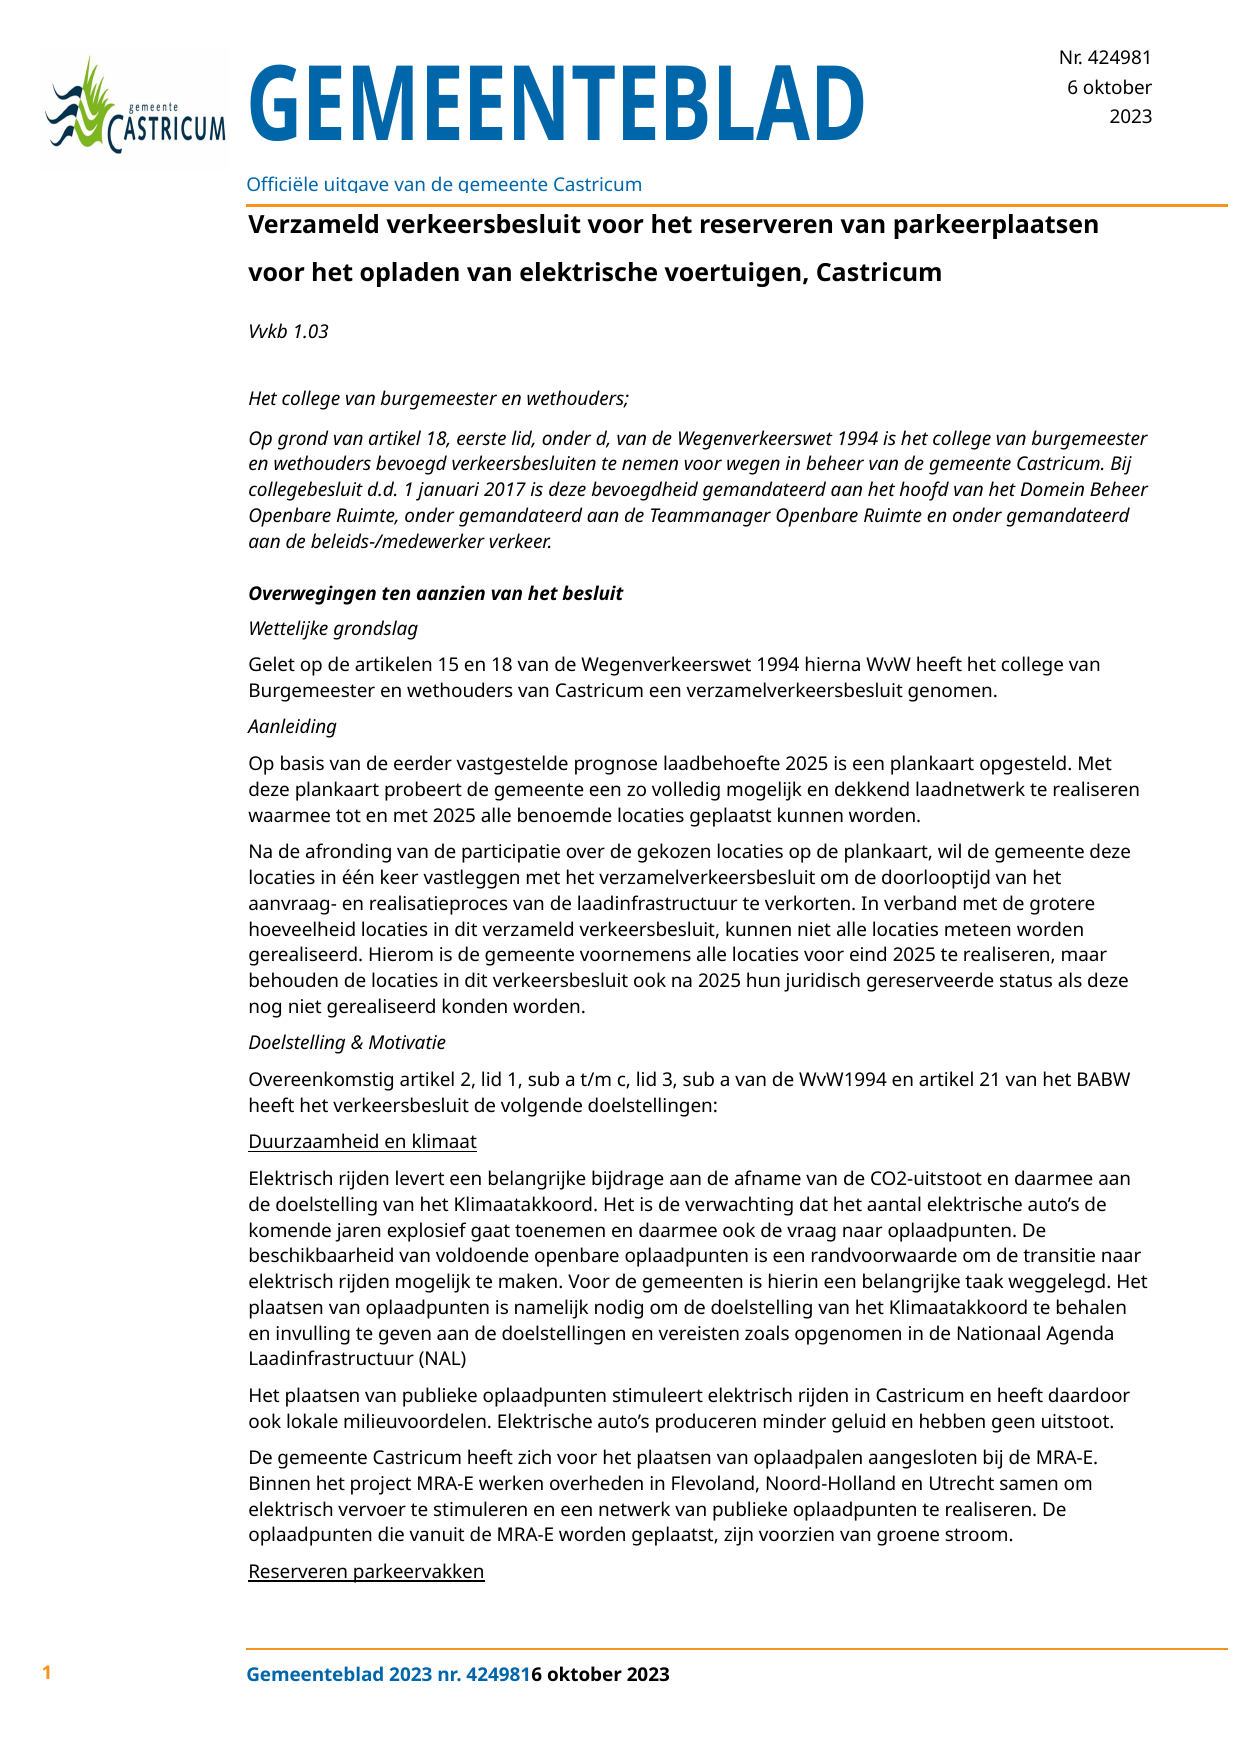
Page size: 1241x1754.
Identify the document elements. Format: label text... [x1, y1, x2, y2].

text Gelet op de artikelen 15 en 18 van de Wegenverkeerswet 1994 hierna WvW heeft het college van Burgemeester en wethouders van Castricum een verzamelverkeersbesluit genomen. [248, 651, 1152, 703]
text Overeenkomstig artikel 2, lid 1, sub a t/m c, lid 3, sub a van de WvW1994 en artikel 21 van het BABW heeft het verkeersbesluit de volgende doelstellingen: [248, 1066, 1152, 1118]
picture [41, 47, 231, 172]
text Het plaatsen van publieke oplaadpunten stimuleert elektrisch rijden in Castricum en heeft daardoor ook lokale milieuvoordelen. Elektrische auto’s produceren minder geluid en hebben geen uitstoot. [248, 1382, 1152, 1433]
text Duurzaamheid en klimaat [248, 1129, 1152, 1154]
text Na de afronding van de participatie over de gekozen locaties op de plankaart, wil de gemeente deze locaties in één keer vastleggen met het verzamelverkeersbesluit om de doorlooptijd van het aanvraag- en realisatieproces van de laadinfrastructuur te verkorten. In verband met de grotere hoeveelheid locaties in dit verzameld verkeersbesluit, kunnen niet alle locaties meteen worden gerealiseerd. Hierom is de gemeente voornemens alle locaties voor eind 2025 te realiseren, maar behouden de locaties in dit verkeersbesluit ook na 2025 hun juridisch gereserveerde status als deze nog niet gerealiseerd konden worden. [248, 838, 1152, 1019]
text Wettelijke grondslag [248, 615, 1152, 640]
text Overwegingen ten aanzien van het besluit [248, 581, 1152, 606]
text Aanleiding [248, 714, 1152, 739]
text Reserveren parkeervakken [248, 1558, 1152, 1584]
text Op basis van de eerder vastgestelde prognose laadbehoefte 2025 is een plankaart opgesteld. Met deze plankaart probeert de gemeente een zo volledig mogelijk en dekkend laadnetwerk te realiseren waarmee tot en met 2025 alle benoemde locaties geplaatst kunnen worden. [248, 750, 1152, 828]
text Doelstelling & Motivatie [248, 1029, 1152, 1055]
text De gemeente Castricum heeft zich voor het plaatsen van oplaadpalen aangesloten bij de MRA-E. Binnen het project MRA-E werken overheden in Flevoland, Noord-Holland en Utrecht samen om elektrisch vervoer te stimuleren en een netwerk van publieke oplaadpunten te realiseren. De oplaadpunten die vanuit de MRA-E worden geplaatst, zijn voorzien van groene stroom. [248, 1444, 1152, 1547]
text Elektrisch rijden levert een belangrijke bijdrage aan de afname van de CO2-uitstoot en daarmee aan de doelstelling van het Klimaatakkoord. Het is de verwachting dat het aantal elektrische auto’s de komende jaren explosief gaat toenemen en daarmee ook de vraag naar oplaadpunten. De beschikbaarheid van voldoende openbare oplaadpunten is een randvoorwaarde om de transitie naar elektrisch rijden mogelijk te maken. Voor de gemeenten is hierin een belangrijke taak weggelegd. Het plaatsen van oplaadpunten is namelijk nodig om de doelstelling van het Klimaatakkoord te behalen en invulling te geven aan de doelstellingen en vereisten zoals opgenomen in de Nationaal Agenda Laadinfrastructuur (NAL) [248, 1165, 1152, 1371]
text Op grond van artikel 18, eerste lid, onder d, van de Wegenverkeerswet 1994 is het college van burgemeester en wethouders bevoegd verkeersbesluiten te nemen voor wegen in beheer van de gemeente Castricum. Bij collegebesluit d.d. 1 januari 2017 is deze bevoegdheid gemandateerd aan het hoofd van het Domein Beheer Openbare Ruimte, onder gemandateerd aan de Teammanager Openbare Ruimte en onder gemandateerd aan de beleids-/medewerker verkeer. [248, 425, 1152, 553]
text Het college van burgemeester en wethouders; [248, 386, 1152, 411]
text Verzameld verkeersbesluit voor het reserveren van parkeerplaatsen voor het opladen van elektrische voertuigen, Castricum [248, 207, 1152, 288]
text Vvkb 1.03 [248, 318, 1152, 344]
